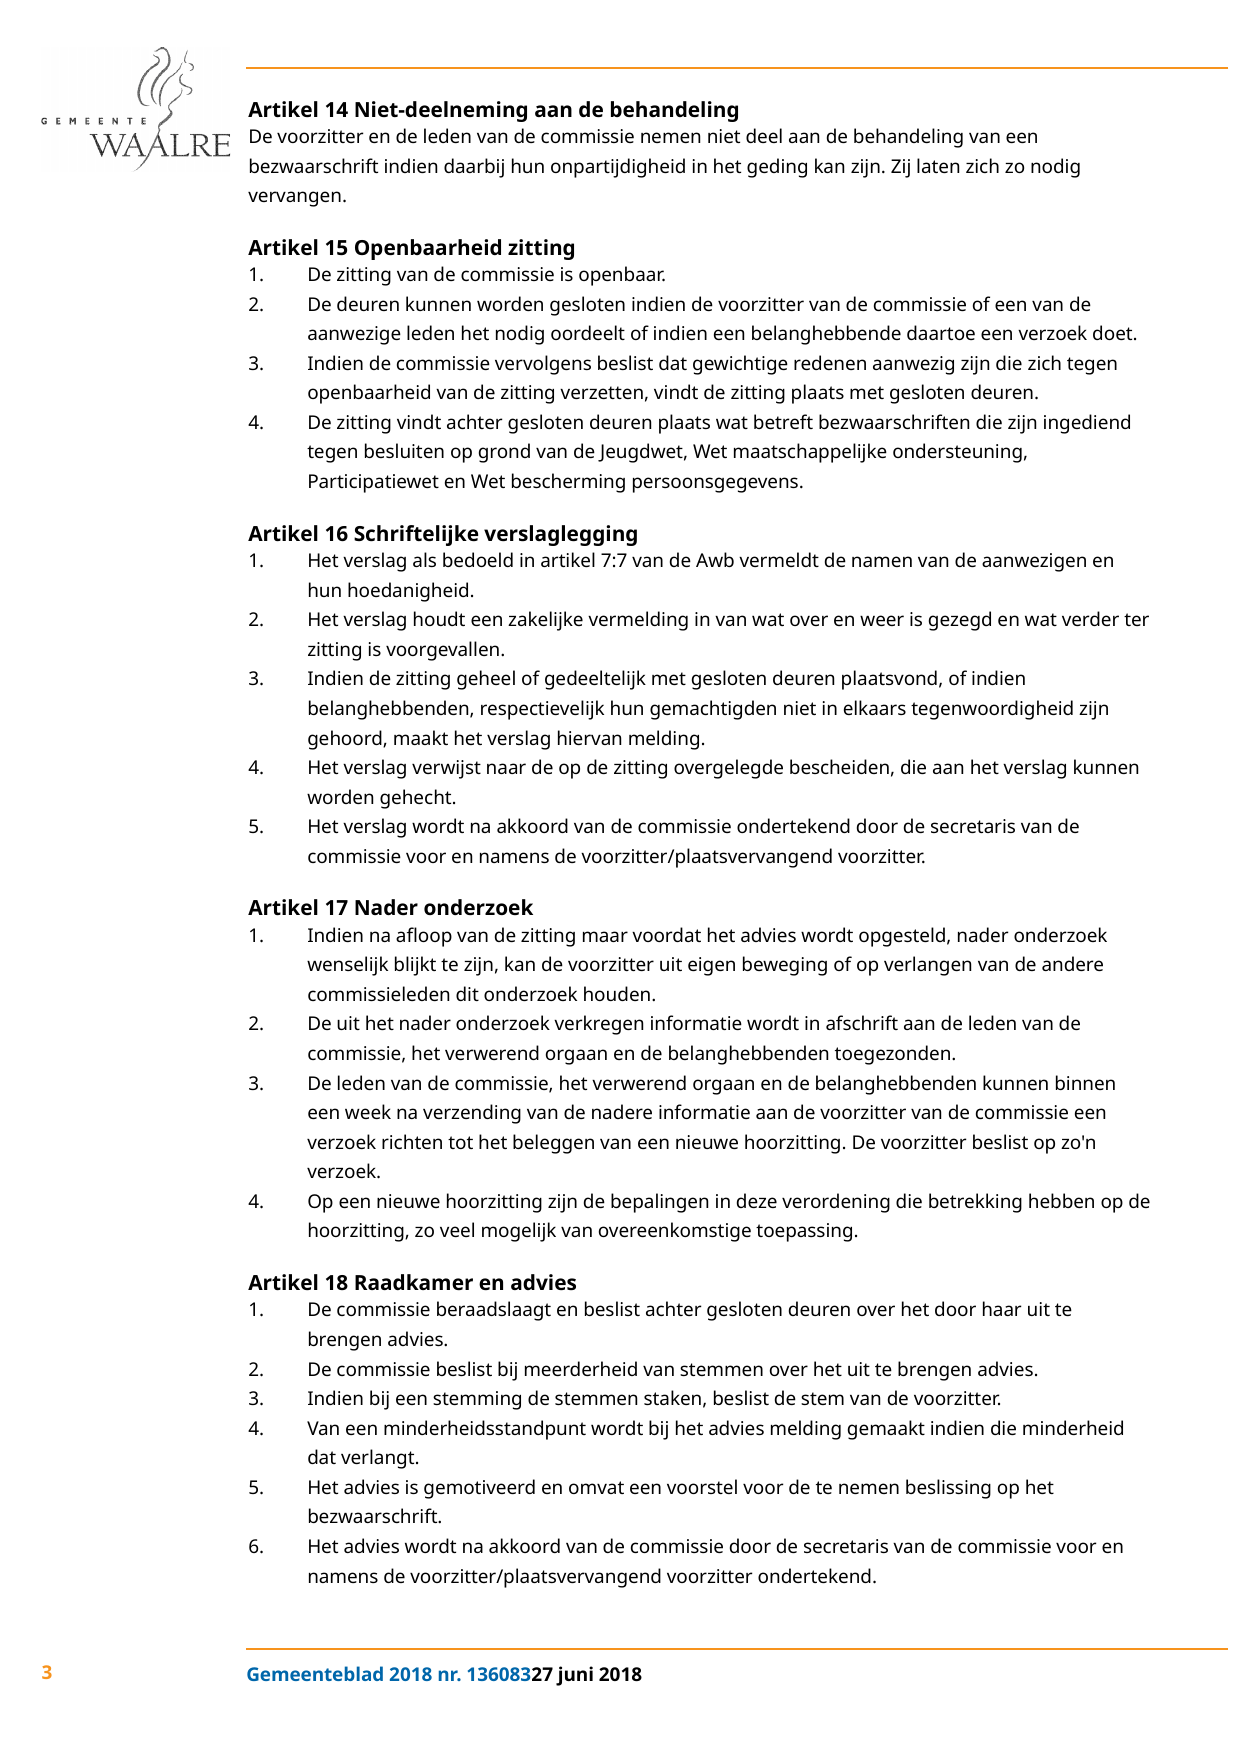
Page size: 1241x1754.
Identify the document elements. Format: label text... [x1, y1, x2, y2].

text Artikel 16 Schriftelijke verslaglegging [248, 519, 1152, 547]
list Het verslag verwijst naar de op de zitting overgelegde bescheiden, die aan het verslag kunnen worden gehecht. [248, 754, 1152, 809]
list Het verslag als bedoeld in artikel 7:7 van de Awb vermeldt de namen van de aanwezigen en hun hoedanigheid. [248, 547, 1152, 602]
list De zitting vindt achter gesloten deuren plaats wat betreft bezwaarschriften die zijn ingediend tegen besluiten op grond van de Jeugdwet, Wet maatschappelijke ondersteuning, Participatiewet en Wet bescherming persoonsgegevens. [248, 409, 1152, 494]
list De deuren kunnen worden gesloten indien de voorzitter van de commissie of een van de aanwezige leden het nodig oordeelt of indien een belanghebbende daartoe een verzoek doet. [248, 291, 1152, 346]
text De voorzitter en de leden van de commissie nemen niet deel aan de behandeling van een bezwaarschrift indien daarbij hun onpartijdigheid in het geding kan zijn. Zij laten zich zo nodig vervangen. [248, 123, 1152, 208]
list Indien de commissie vervolgens beslist dat gewichtige redenen aanwezig zijn die zich tegen openbaarheid van de zitting verzetten, vindt de zitting plaats met gesloten deuren. [248, 350, 1152, 405]
list Van een minderheidsstandpunt wordt bij het advies melding gemaakt indien die minderheid dat verlangt. [248, 1415, 1152, 1470]
list Op een nieuwe hoorzitting zijn de bepalingen in deze verordening die betrekking hebben op de hoorzitting, zo veel mogelijk van overeenkomstige toepassing. [248, 1188, 1152, 1243]
list De zitting van de commissie is openbaar. [248, 261, 1152, 287]
list Het verslag houdt een zakelijke vermelding in van wat over en weer is gezegd en wat verder ter zitting is voorgevallen. [248, 606, 1152, 662]
text Artikel 14 Niet-deelneming aan de behandeling [248, 95, 1152, 123]
list De uit het nader onderzoek verkregen informatie wordt in afschrift aan de leden van de commissie, het verwerend orgaan en de belanghebbenden toegezonden. [248, 1011, 1152, 1066]
list Indien de zitting geheel of gedeeltelijk met gesloten deuren plaatsvond, of indien belanghebbenden, respectievelijk hun gemachtigden niet in elkaars tegenwoordigheid zijn gehoord, maakt het verslag hiervan melding. [248, 666, 1152, 750]
list Indien na afloop van de zitting maar voordat het advies wordt opgesteld, nader onderzoek wenselijk blijkt te zijn, kan de voorzitter uit eigen beweging of op verlangen van de andere commissieleden dit onderzoek houden. [248, 922, 1152, 1007]
picture [41, 47, 231, 172]
list Het advies is gemotiveerd en omvat een voorstel voor de te nemen beslissing op het bezwaarschrift. [248, 1474, 1152, 1529]
text Artikel 17 Nader onderzoek [248, 893, 1152, 922]
list De commissie beslist bij meerderheid van stemmen over het uit te brengen advies. [248, 1356, 1152, 1381]
list De leden van de commissie, het verwerend orgaan en de belanghebbenden kunnen binnen een week na verzending van de nadere informatie aan de voorzitter van de commissie een verzoek richten tot het beleggen van een nieuwe hoorzitting. De voorzitter beslist op zo'n verzoek. [248, 1070, 1152, 1184]
list Het verslag wordt na akkoord van de commissie ondertekend door de secretaris van de commissie voor en namens de voorzitter/plaatsvervangend voorzitter. [248, 813, 1152, 869]
list De commissie beraadslaagt en beslist achter gesloten deuren over het door haar uit te brengen advies. [248, 1297, 1152, 1352]
list Het advies wordt na akkoord van de commissie door de secretaris van de commissie voor en namens de voorzitter/plaatsvervangend voorzitter ondertekend. [248, 1533, 1152, 1588]
text Artikel 18 Raadkamer en advies [248, 1268, 1152, 1297]
text Artikel 15 Openbaarheid zitting [248, 233, 1152, 261]
list Indien bij een stemming de stemmen staken, beslist de stem van de voorzitter. [248, 1385, 1152, 1411]
